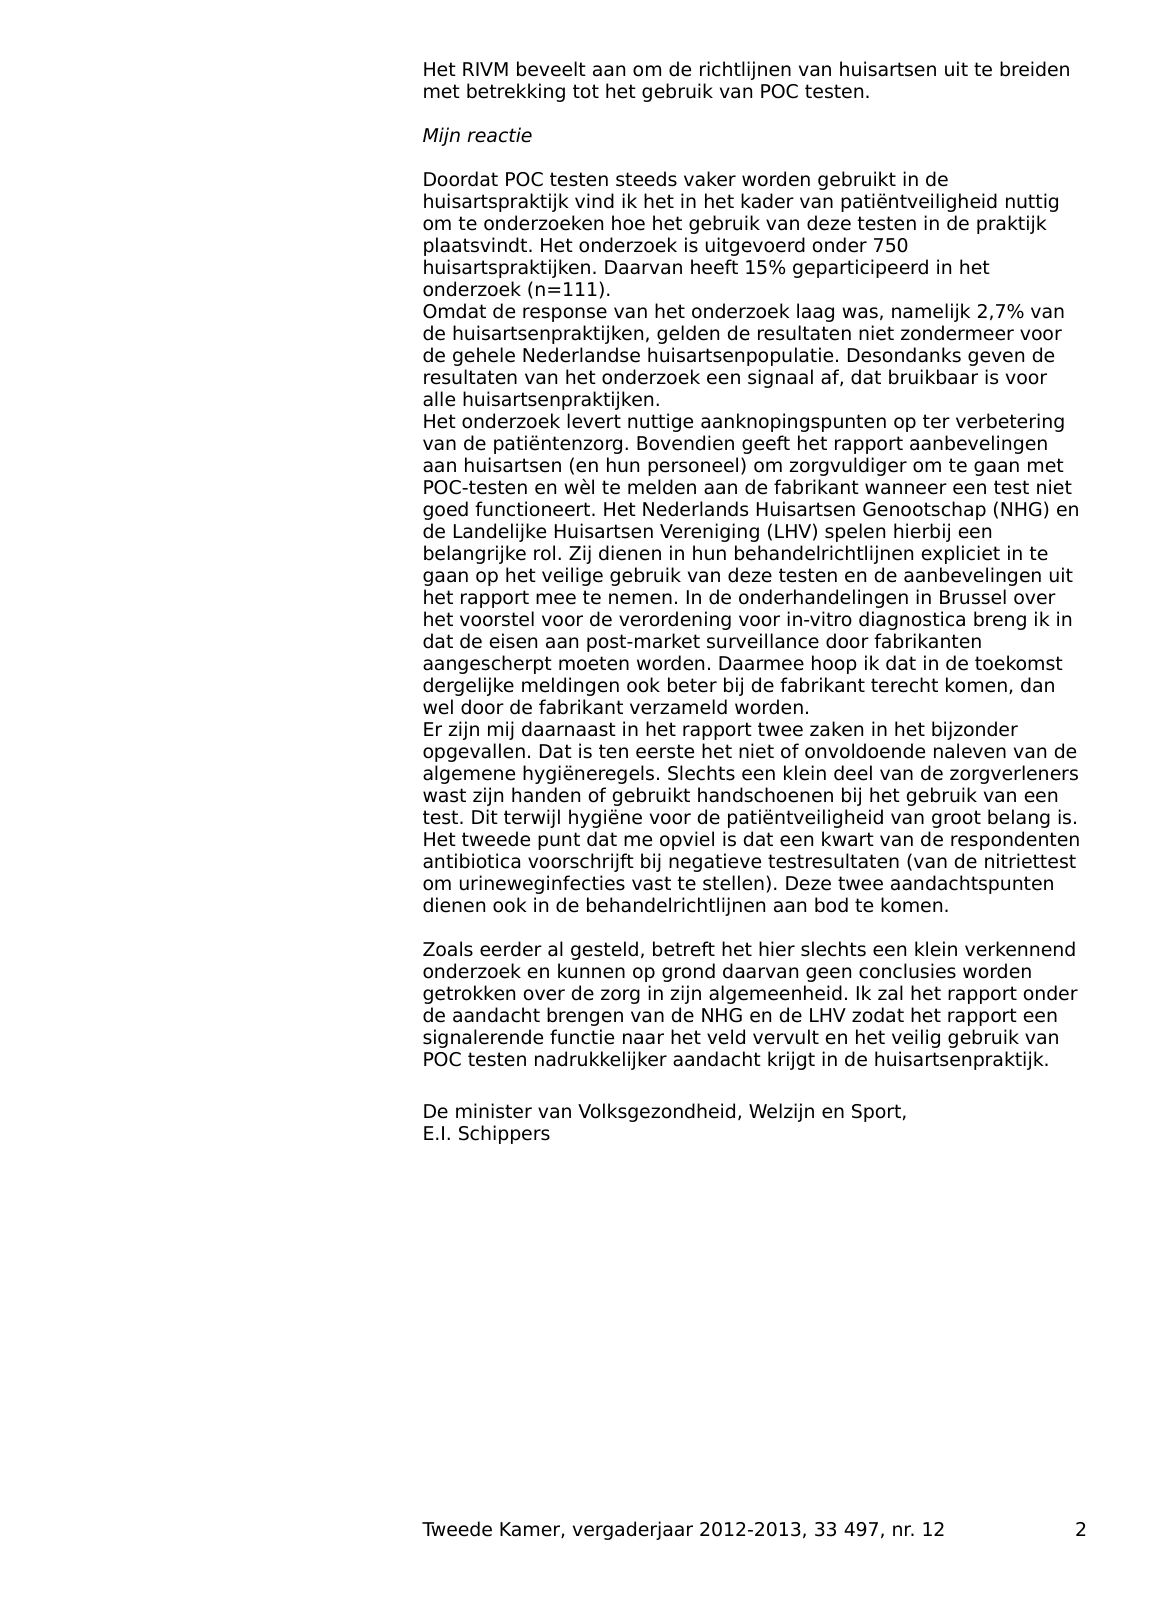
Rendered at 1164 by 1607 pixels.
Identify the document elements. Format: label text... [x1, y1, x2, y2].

text Het onderzoek levert nuttige aanknopingspunten op ter verbetering van de patiëntenzorg. Bovendien geeft het rapport aanbevelingen aan huisartsen (en hun personeel) om zorgvuldiger om te gaan met POC-testen en wèl te melden aan de fabrikant wanneer een test niet goed functioneert. Het Nederlands Huisartsen Genootschap (NHG) en de Landelijke Huisartsen Vereniging (LHV) spelen hierbij een belangrijke rol. Zij dienen in hun behandelrichtlijnen expliciet in te gaan op het veilige gebruik van deze testen en de aanbevelingen uit het rapport mee te nemen. In de onderhandelingen in Brussel over het voorstel voor de verordening voor in-vitro diagnostica breng ik in dat de eisen aan post-market surveillance door fabrikanten aangescherpt moeten worden. Daarmee hoop ik dat in de toekomst dergelijke meldingen ook beter bij de fabrikant terecht komen, dan wel door de fabrikant verzameld worden. [422, 411, 1087, 719]
text Er zijn mij daarnaast in het rapport twee zaken in het bijzonder opgevallen. Dat is ten eerste het niet of onvoldoende naleven van de algemene hygiëneregels. Slechts een klein deel van de zorgverleners wast zijn handen of gebruikt handschoenen bij het gebruik van een test. Dit terwijl hygiëne voor de patiëntveiligheid van groot belang is. Het tweede punt dat me opviel is dat een kwart van de respondenten antibiotica voorschrijft bij negatieve testresultaten (van de nitriettest om urineweginfecties vast te stellen). Deze twee aandachtspunten dienen ook in de behandelrichtlijnen aan bod te komen. [422, 719, 1087, 917]
text Omdat de response van het onderzoek laag was, namelijk 2,7% van de huisartsenpraktijken, gelden de resultaten niet zondermeer voor de gehele Nederlandse huisartsenpopulatie. Desondanks geven de resultaten van het onderzoek een signaal af, dat bruikbaar is voor alle huisartsenpraktijken. [422, 301, 1087, 411]
text Doordat POC testen steeds vaker worden gebruikt in de huisartspraktijk vind ik het in het kader van patiëntveiligheid nuttig om te onderzoeken hoe het gebruik van deze testen in de praktijk plaatsvindt. Het onderzoek is uitgevoerd onder 750 huisartspraktijken. Daarvan heeft 15% geparticipeerd in het onderzoek (n=111). [422, 169, 1087, 301]
text De minister van Volksgezondheid, Welzijn en Sport, E.I. Schippers [422, 1101, 1087, 1145]
subtitle Mijn reactie [422, 125, 1087, 147]
text Het RIVM beveelt aan om de richtlijnen van huisartsen uit te breiden met betrekking tot het gebruik van POC testen. [422, 59, 1087, 103]
text Zoals eerder al gesteld, betreft het hier slechts een klein verkennend onderzoek en kunnen op grond daarvan geen conclusies worden getrokken over de zorg in zijn algemeenheid. Ik zal het rapport onder de aandacht brengen van de NHG en de LHV zodat het rapport een signalerende functie naar het veld vervult en het veilig gebruik van POC testen nadrukkelijker aandacht krijgt in de huisartsenpraktijk. [422, 939, 1087, 1071]
